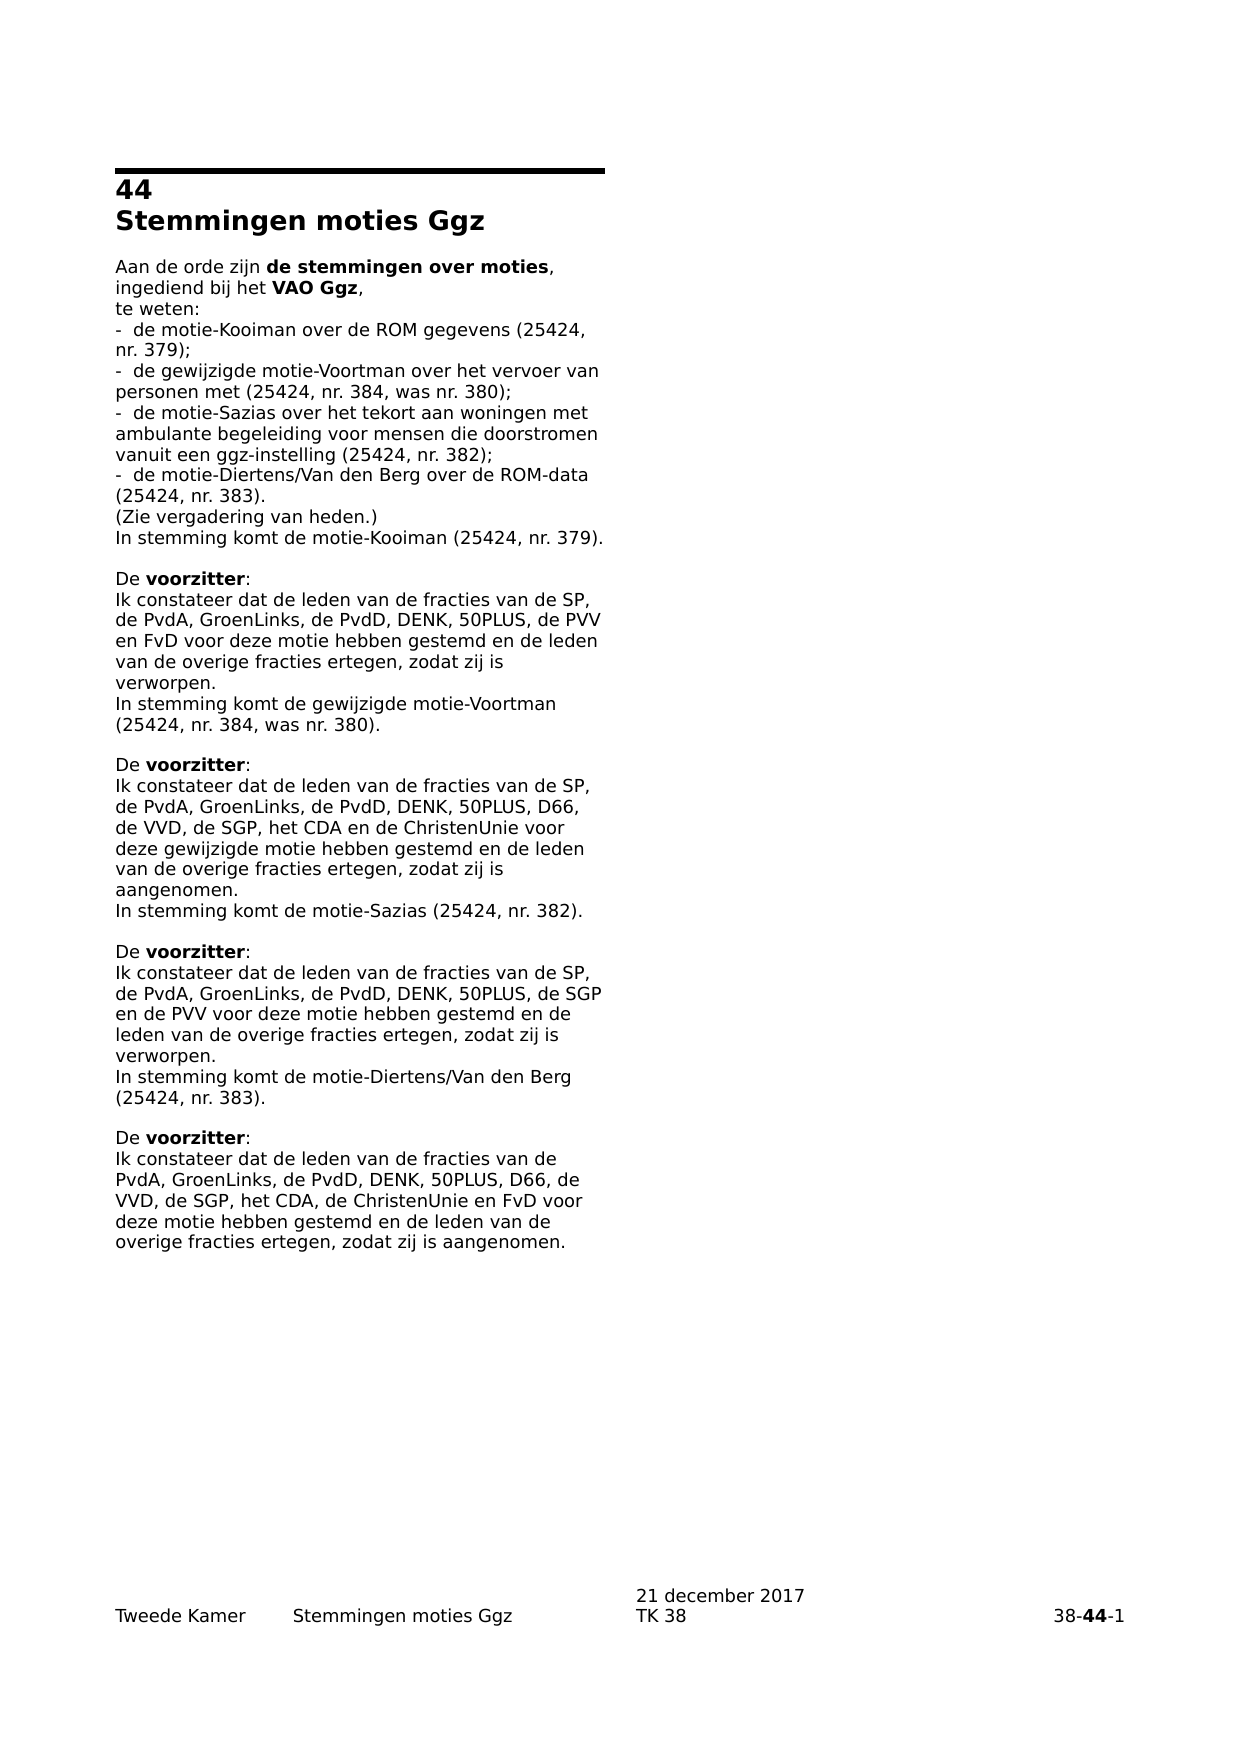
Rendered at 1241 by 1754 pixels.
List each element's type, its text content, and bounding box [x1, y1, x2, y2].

text De voorzitter: [115, 568, 605, 589]
title 44 Stemmingen moties Ggz [115, 174, 605, 237]
list de motie-Kooiman over de ROM gegevens (25424, nr. 379); [115, 319, 605, 361]
text (Zie vergadering van heden.) [115, 507, 605, 528]
text De voorzitter: [115, 942, 605, 962]
list de gewijzigde motie-Voortman over het vervoer van personen met (25424, nr. 384, was nr. 380); [115, 361, 605, 403]
text Ik constateer dat de leden van de fracties van de SP, de PvdA, GroenLinks, de PvdD, DENK, 50PLUS, de SGP en de PVV voor deze motie hebben gestemd en de leden van de overige fracties ertegen, zodat zij is verworpen. [115, 962, 605, 1067]
text In stemming komt de gewijzigde motie-Voortman (25424, nr. 384, was nr. 380). [115, 693, 605, 735]
list de motie-Diertens/Van den Berg over de ROM-data (25424, nr. 383). [115, 465, 605, 507]
list de motie-Sazias over het tekort aan woningen met ambulante begeleiding voor mensen die doorstromen vanuit een ggz-instelling (25424, nr. 382); [115, 403, 605, 465]
text Aan de orde zijn de stemmingen over moties, ingediend bij het VAO Ggz, [115, 257, 605, 298]
text In stemming komt de motie-Diertens/Van den Berg (25424, nr. 383). [115, 1067, 605, 1108]
text In stemming komt de motie-Kooiman (25424, nr. 379). [115, 528, 605, 548]
text De voorzitter: [115, 755, 605, 776]
text Ik constateer dat de leden van de fracties van de SP, de PvdA, GroenLinks, de PvdD, DENK, 50PLUS, de PVV en FvD voor deze motie hebben gestemd en de leden van de overige fracties ertegen, zodat zij is verworpen. [115, 589, 605, 693]
text Ik constateer dat de leden van de fracties van de SP, de PvdA, GroenLinks, de PvdD, DENK, 50PLUS, D66, de VVD, de SGP, het CDA en de ChristenUnie voor deze gewijzigde motie hebben gestemd en de leden van de overige fracties ertegen, zodat zij is aangenomen. [115, 776, 605, 901]
text Ik constateer dat de leden van de fracties van de PvdA, GroenLinks, de PvdD, DENK, 50PLUS, D66, de VVD, de SGP, het CDA, de ChristenUnie en FvD voor deze motie hebben gestemd en de leden van de overige fracties ertegen, zodat zij is aangenomen. [115, 1149, 605, 1253]
text De voorzitter: [115, 1128, 605, 1149]
text te weten: [115, 298, 605, 319]
text In stemming komt de motie-Sazias (25424, nr. 382). [115, 901, 605, 922]
